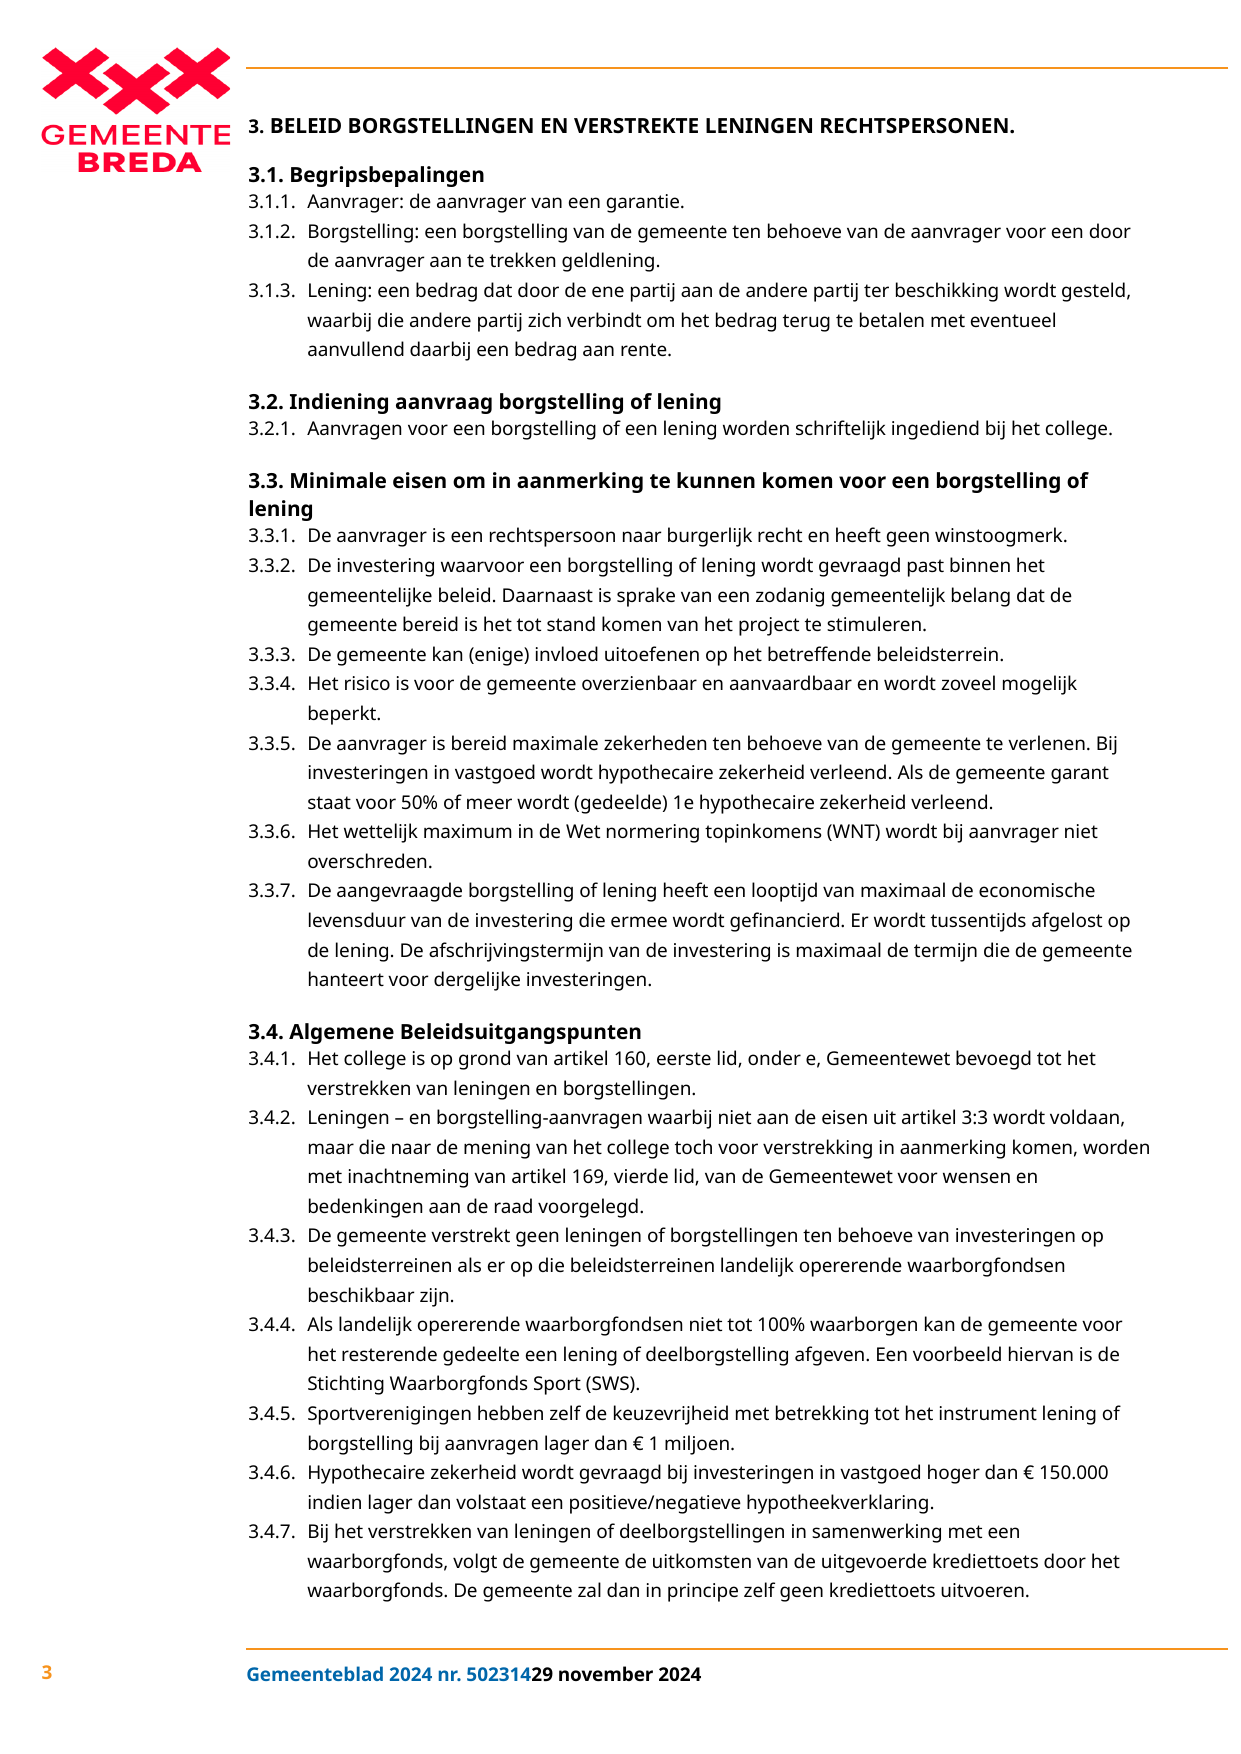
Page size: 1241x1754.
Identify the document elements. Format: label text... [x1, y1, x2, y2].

list De aanvrager is een rechtspersoon naar burgerlijk recht en heeft geen winstoogmerk. [248, 523, 1152, 548]
list Hypothecaire zekerheid wordt gevraagd bij investeringen in vastgoed hoger dan € 150.000 indien lager dan volstaat een positieve/negatieve hypotheekverklaring. [248, 1459, 1152, 1515]
list Aanvrager: de aanvrager van een garantie. [248, 188, 1152, 214]
list Als landelijk opererende waarborgfondsen niet tot 100% waarborgen kan de gemeente voor het resterende gedeelte een lening of deelborgstelling afgeven. Een voorbeeld hiervan is de Stichting Waarborgfonds Sport (SWS). [248, 1311, 1152, 1396]
list Borgstelling: een borgstelling van de gemeente ten behoeve van de aanvrager voor een door de aanvrager aan te trekken geldlening. [248, 218, 1152, 273]
text 3.4. Algemene Beleidsuitgangspunten [248, 1017, 1152, 1045]
list De gemeente kan (enige) invloed uitoefenen op het betreffende beleidsterrein. [248, 641, 1152, 667]
list De gemeente verstrekt geen leningen of borgstellingen ten behoeve van investeringen op beleidsterreinen als er op die beleidsterreinen landelijk opererende waarborgfondsen beschikbaar zijn. [248, 1223, 1152, 1308]
list Het college is op grond van artikel 160, eerste lid, onder e, Gemeentewet bevoegd tot het verstrekken van leningen en borgstellingen. [248, 1045, 1152, 1101]
list De aangevraagde borgstelling of lening heeft een looptijd van maximaal de economische levensduur van de investering die ermee wordt gefinancierd. Er wordt tussentijds afgelost op de lening. De afschrijvingstermijn van de investering is maximaal de termijn die de gemeente hanteert voor dergelijke investeringen. [248, 878, 1152, 992]
list Sportverenigingen hebben zelf de keuzevrijheid met betrekking tot het instrument lening of borgstelling bij aanvragen lager dan € 1 miljoen. [248, 1400, 1152, 1456]
list Aanvragen voor een borgstelling of een lening worden schriftelijk ingediend bij het college. [248, 415, 1152, 441]
list De investering waarvoor een borgstelling of lening wordt gevraagd past binnen het gemeentelijke beleid. Daarnaast is sprake van een zodanig gemeentelijk belang dat de gemeente bereid is het tot stand komen van het project te stimuleren. [248, 552, 1152, 637]
list Het wettelijk maximum in de Wet normering topinkomens (WNT) wordt bij aanvrager niet overschreden. [248, 818, 1152, 874]
text 3.2. Indiening aanvraag borgstelling of lening [248, 387, 1152, 415]
picture [41, 47, 231, 172]
list Bij het verstrekken van leningen of deelborgstellingen in samenwerking met een waarborgfonds, volgt de gemeente de uitkomsten van de uitgevoerde krediettoets door het waarborgfonds. De gemeente zal dan in principe zelf geen krediettoets uitvoeren. [248, 1518, 1152, 1603]
list Het risico is voor de gemeente overzienbaar en aanvaardbaar en wordt zoveel mogelijk beperkt. [248, 671, 1152, 726]
list Lening: een bedrag dat door de ene partij aan de andere partij ter beschikking wordt gesteld, waarbij die andere partij zich verbindt om het bedrag terug te betalen met eventueel aanvullend daarbij een bedrag aan rente. [248, 277, 1152, 362]
text 3.3. Minimale eisen om in aanmerking te kunnen komen voor een borgstelling of lening [248, 466, 1152, 523]
text 3.1. Begripsbepalingen [248, 160, 1152, 188]
text 3. BELEID BORGSTELLINGEN EN VERSTREKTE LENINGEN RECHTSPERSONEN. [248, 111, 1152, 139]
list Leningen – en borgstelling-aanvragen waarbij niet aan de eisen uit artikel 3:3 wordt voldaan, maar die naar de mening van het college toch voor verstrekking in aanmerking komen, worden met inachtneming van artikel 169, vierde lid, van de Gemeentewet voor wensen en bedenkingen aan de raad voorgelegd. [248, 1104, 1152, 1219]
list De aanvrager is bereid maximale zekerheden ten behoeve van de gemeente te verlenen. Bij investeringen in vastgoed wordt hypothecaire zekerheid verleend. Als de gemeente garant staat voor 50% of meer wordt (gedeelde) 1e hypothecaire zekerheid verleend. [248, 730, 1152, 814]
